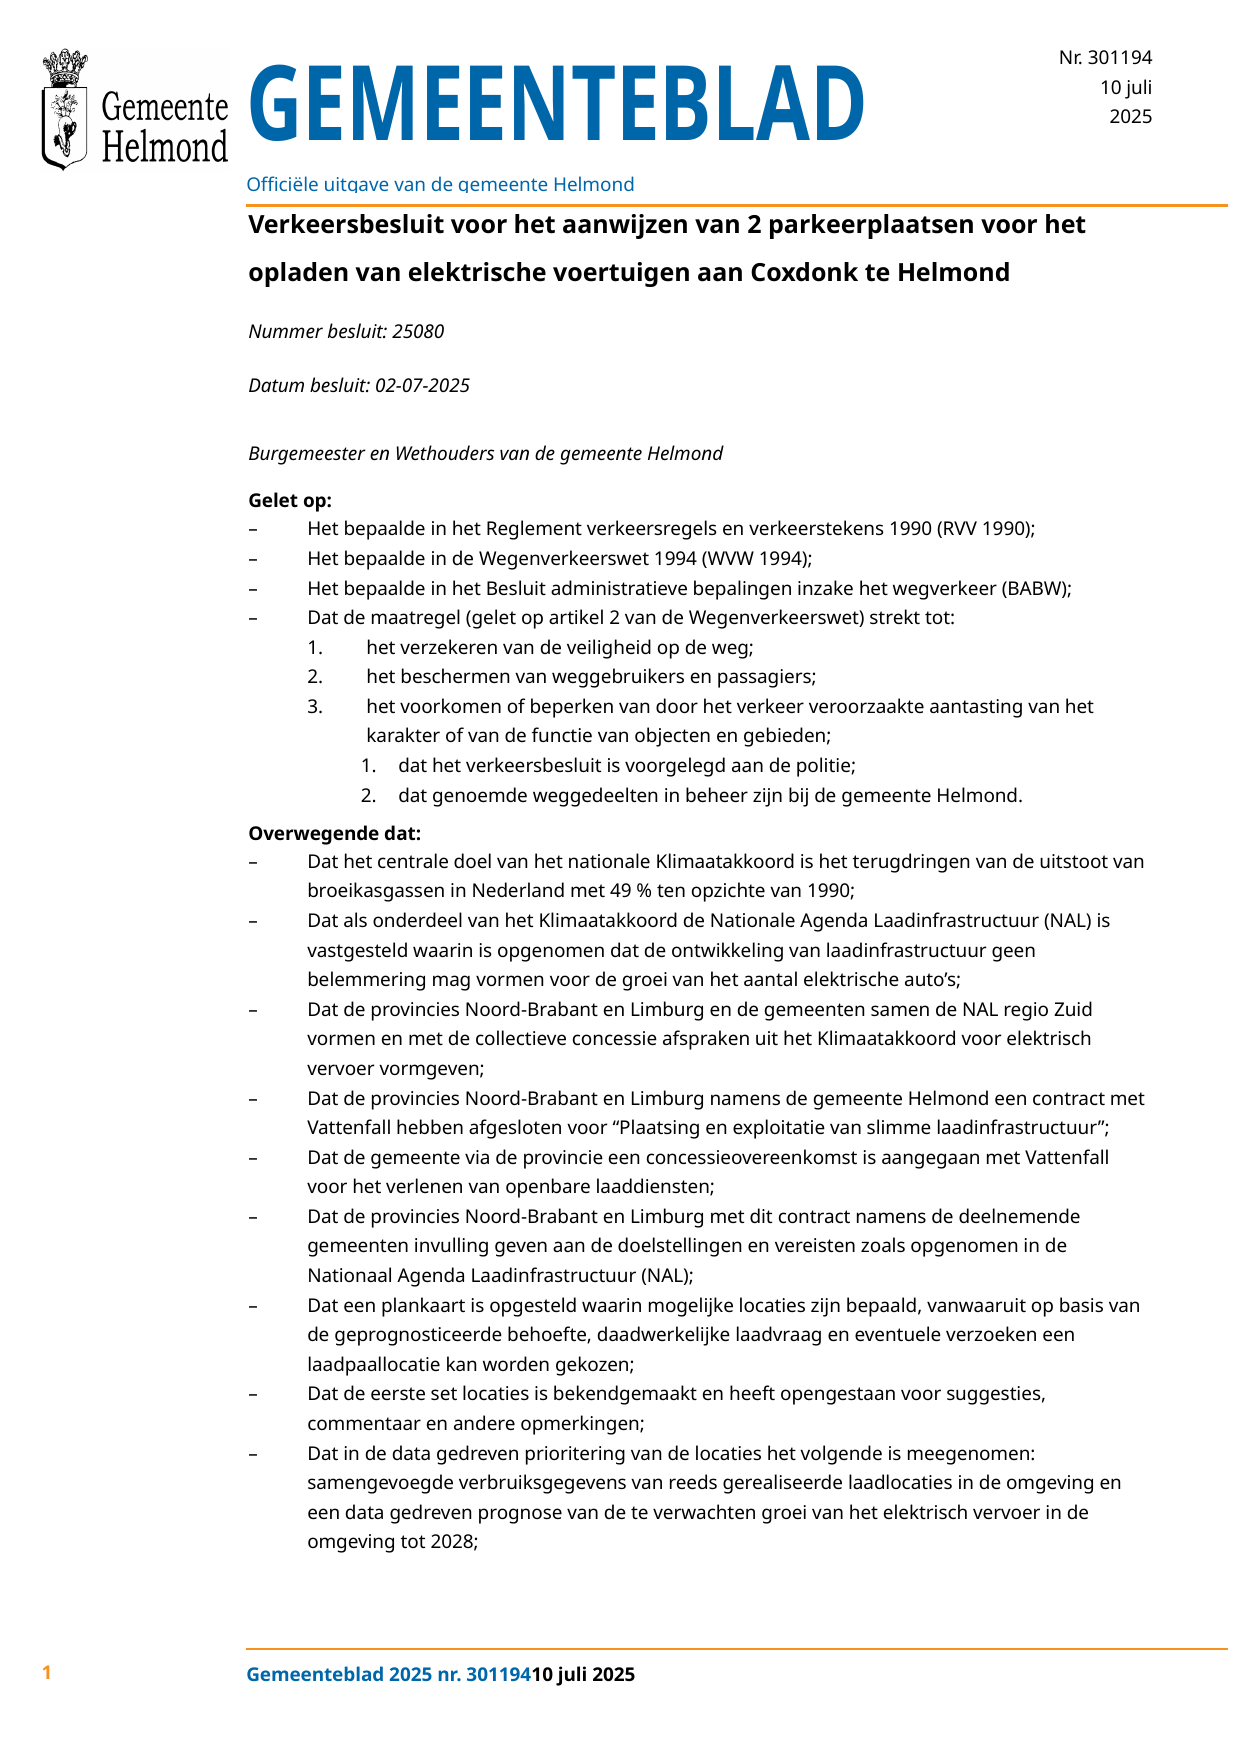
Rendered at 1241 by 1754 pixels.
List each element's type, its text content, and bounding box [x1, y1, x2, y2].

list dat genoemde weggedeelten in beheer zijn bij de gemeente Helmond. [361, 782, 1152, 808]
list dat het verkeersbesluit is voorgelegd aan de politie; [361, 752, 1152, 778]
list Dat als onderdeel van het Klimaatakkoord de Nationale Agenda Laadinfrastructuur (NAL) is vastgesteld waarin is opgenomen dat de ontwikkeling van laadinfrastructuur geen belemmering mag vormen voor de groei van het aantal elektrische auto’s; [248, 907, 1152, 992]
picture [41, 47, 231, 172]
list Dat de eerste set locaties is bekendgemaakt en heeft opengestaan voor suggesties, commentaar en andere opmerkingen; [248, 1381, 1152, 1436]
list Dat de provincies Noord-Brabant en Limburg en de gemeenten samen de NAL regio Zuid vormen en met de collectieve concessie afspraken uit het Klimaatakkoord voor elektrisch vervoer vormgeven; [248, 996, 1152, 1081]
text Gelet op: [248, 487, 1152, 513]
list het voorkomen of beperken van door het verkeer veroorzaakte aantasting van het karakter of van de functie van objecten en gebieden; [307, 693, 1152, 748]
text Burgemeester en Wethouders van de gemeente Helmond [248, 440, 1152, 465]
list Dat de provincies Noord-Brabant en Limburg namens de gemeente Helmond een contract met Vattenfall hebben afgesloten voor “Plaatsing en exploitatie van slimme laadinfrastructuur”; [248, 1085, 1152, 1140]
list het verzekeren van de veiligheid op de weg; [307, 634, 1152, 660]
list Dat de gemeente via de provincie een concessieovereenkomst is aangegaan met Vattenfall voor het verlenen van openbare laaddiensten; [248, 1144, 1152, 1199]
list het beschermen van weggebruikers en passagiers; [307, 663, 1152, 689]
text Verkeersbesluit voor het aanwijzen van 2 parkeerplaatsen voor het opladen van elektrische voertuigen aan Coxdonk te Helmond [248, 207, 1152, 288]
list Dat de provincies Noord-Brabant en Limburg met dit contract namens de deelnemende gemeenten invulling geven aan de doelstellingen en vereisten zoals opgenomen in de Nationaal Agenda Laadinfrastructuur (NAL); [248, 1203, 1152, 1288]
text Overwegende dat: [248, 820, 1152, 846]
list Dat een plankaart is opgesteld waarin mogelijke locaties zijn bepaald, vanwaaruit op basis van de geprognosticeerde behoefte, daadwerkelijke laadvraag en eventuele verzoeken een laadpaallocatie kan worden gekozen; [248, 1292, 1152, 1377]
list Het bepaalde in de Wegenverkeerswet 1994 (WVW 1994); [248, 545, 1152, 571]
list Dat in de data gedreven prioritering van de locaties het volgende is meegenomen: samengevoegde verbruiksgegevens van reeds gerealiseerde laadlocaties in de omgeving en een data gedreven prognose van de te verwachten groei van het elektrisch vervoer in de omgeving tot 2028; [248, 1440, 1152, 1554]
list Het bepaalde in het Reglement verkeersregels en verkeerstekens 1990 (RVV 1990); [248, 516, 1152, 541]
list Dat het centrale doel van het nationale Klimaatakkoord is het terugdringen van de uitstoot van broeikasgassen in Nederland met 49 % ten opzichte van 1990; [248, 848, 1152, 903]
text Nummer besluit: 25080 [248, 318, 1152, 344]
text Datum besluit: 02-07-2025 [248, 372, 1152, 398]
list Het bepaalde in het Besluit administratieve bepalingen inzake het wegverkeer (BABW); [248, 575, 1152, 601]
list Dat de maatregel (gelet op artikel 2 van de Wegenverkeerswet) strekt tot: [248, 604, 1152, 630]
